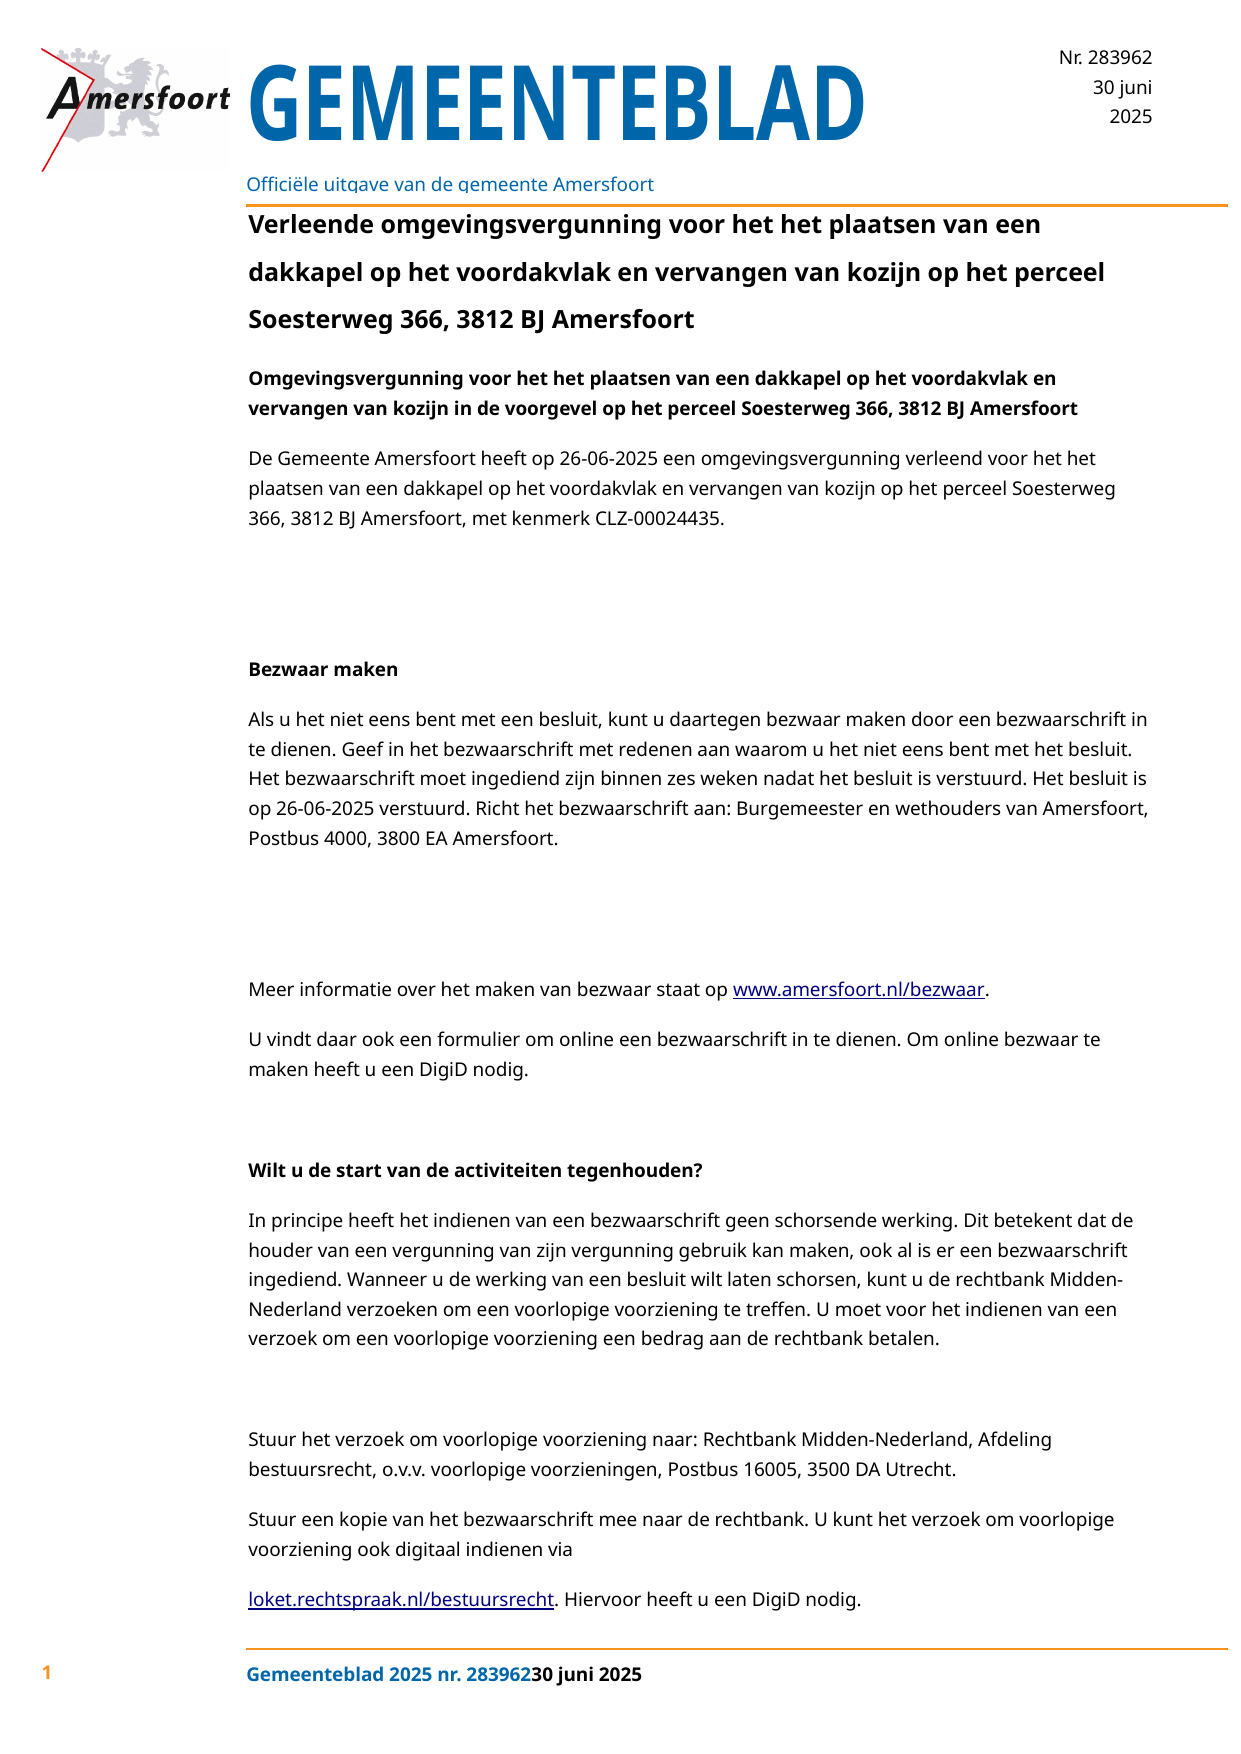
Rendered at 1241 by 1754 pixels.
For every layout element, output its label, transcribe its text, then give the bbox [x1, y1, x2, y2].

text loket.rechtspraak.nl/bestuursrecht. Hiervoor heeft u een DigiD nodig. [248, 1586, 1152, 1612]
picture [41, 47, 231, 172]
text De Gemeente Amersfoort heeft op 26-06-2025 een omgevingsvergunning verleend voor het het plaatsen van een dakkapel op het voordakvlak en vervangen van kozijn op het perceel Soesterweg 366, 3812 BJ Amersfoort, met kenmerk CLZ-00024435. [248, 446, 1152, 530]
text Stuur een kopie van het bezwaarschrift mee naar de rechtbank. U kunt het verzoek om voorlopige voorziening ook digitaal indienen via [248, 1506, 1152, 1562]
text Stuur het verzoek om voorlopige voorziening naar: Rechtbank Midden-Nederland, Afdeling bestuursrecht, o.v.v. voorlopige voorzieningen, Postbus 16005, 3500 DA Utrecht. [248, 1426, 1152, 1482]
text Wilt u de start van de activiteiten tegenhouden? [248, 1157, 1152, 1182]
text Verleende omgevingsvergunning voor het het plaatsen van een dakkapel op het voordakvlak en vervangen van kozijn op het perceel Soesterweg 366, 3812 BJ Amersfoort [248, 207, 1152, 336]
text Bezwaar maken [248, 656, 1152, 682]
text U vindt daar ook een formulier om online een bezwaarschrift in te dienen. Om online bezwaar te maken heeft u een DigiD nodig. [248, 1026, 1152, 1082]
text In principe heeft het indienen van een bezwaarschrift geen schorsende werking. Dit betekent dat de houder van een vergunning van zijn vergunning gebruik kan maken, ook al is er een bezwaarschrift ingediend. Wanneer u de werking van een besluit wilt laten schorsen, kunt u de rechtbank Midden-Nederland verzoeken om een voorlopige voorziening te treffen. U moet voor het indienen van een verzoek om een voorlopige voorziening een bedrag aan de rechtbank betalen. [248, 1207, 1152, 1351]
text Als u het niet eens bent met een besluit, kunt u daartegen bezwaar maken door een bezwaarschrift in te dienen. Geef in het bezwaarschrift met redenen aan waarom u het niet eens bent met het besluit. Het bezwaarschrift moet ingediend zijn binnen zes weken nadat het besluit is verstuurd. Het besluit is op 26-06-2025 verstuurd. Richt het bezwaarschrift aan: Burgemeester en wethouders van Amersfoort, Postbus 4000, 3800 EA Amersfoort. [248, 706, 1152, 850]
text Omgevingsvergunning voor het het plaatsen van een dakkapel op het voordakvlak en vervangen van kozijn in de voorgevel op het perceel Soesterweg 366, 3812 BJ Amersfoort [248, 366, 1152, 421]
text Meer informatie over het maken van bezwaar staat op www.amersfoort.nl/bezwaar. [248, 976, 1152, 1002]
